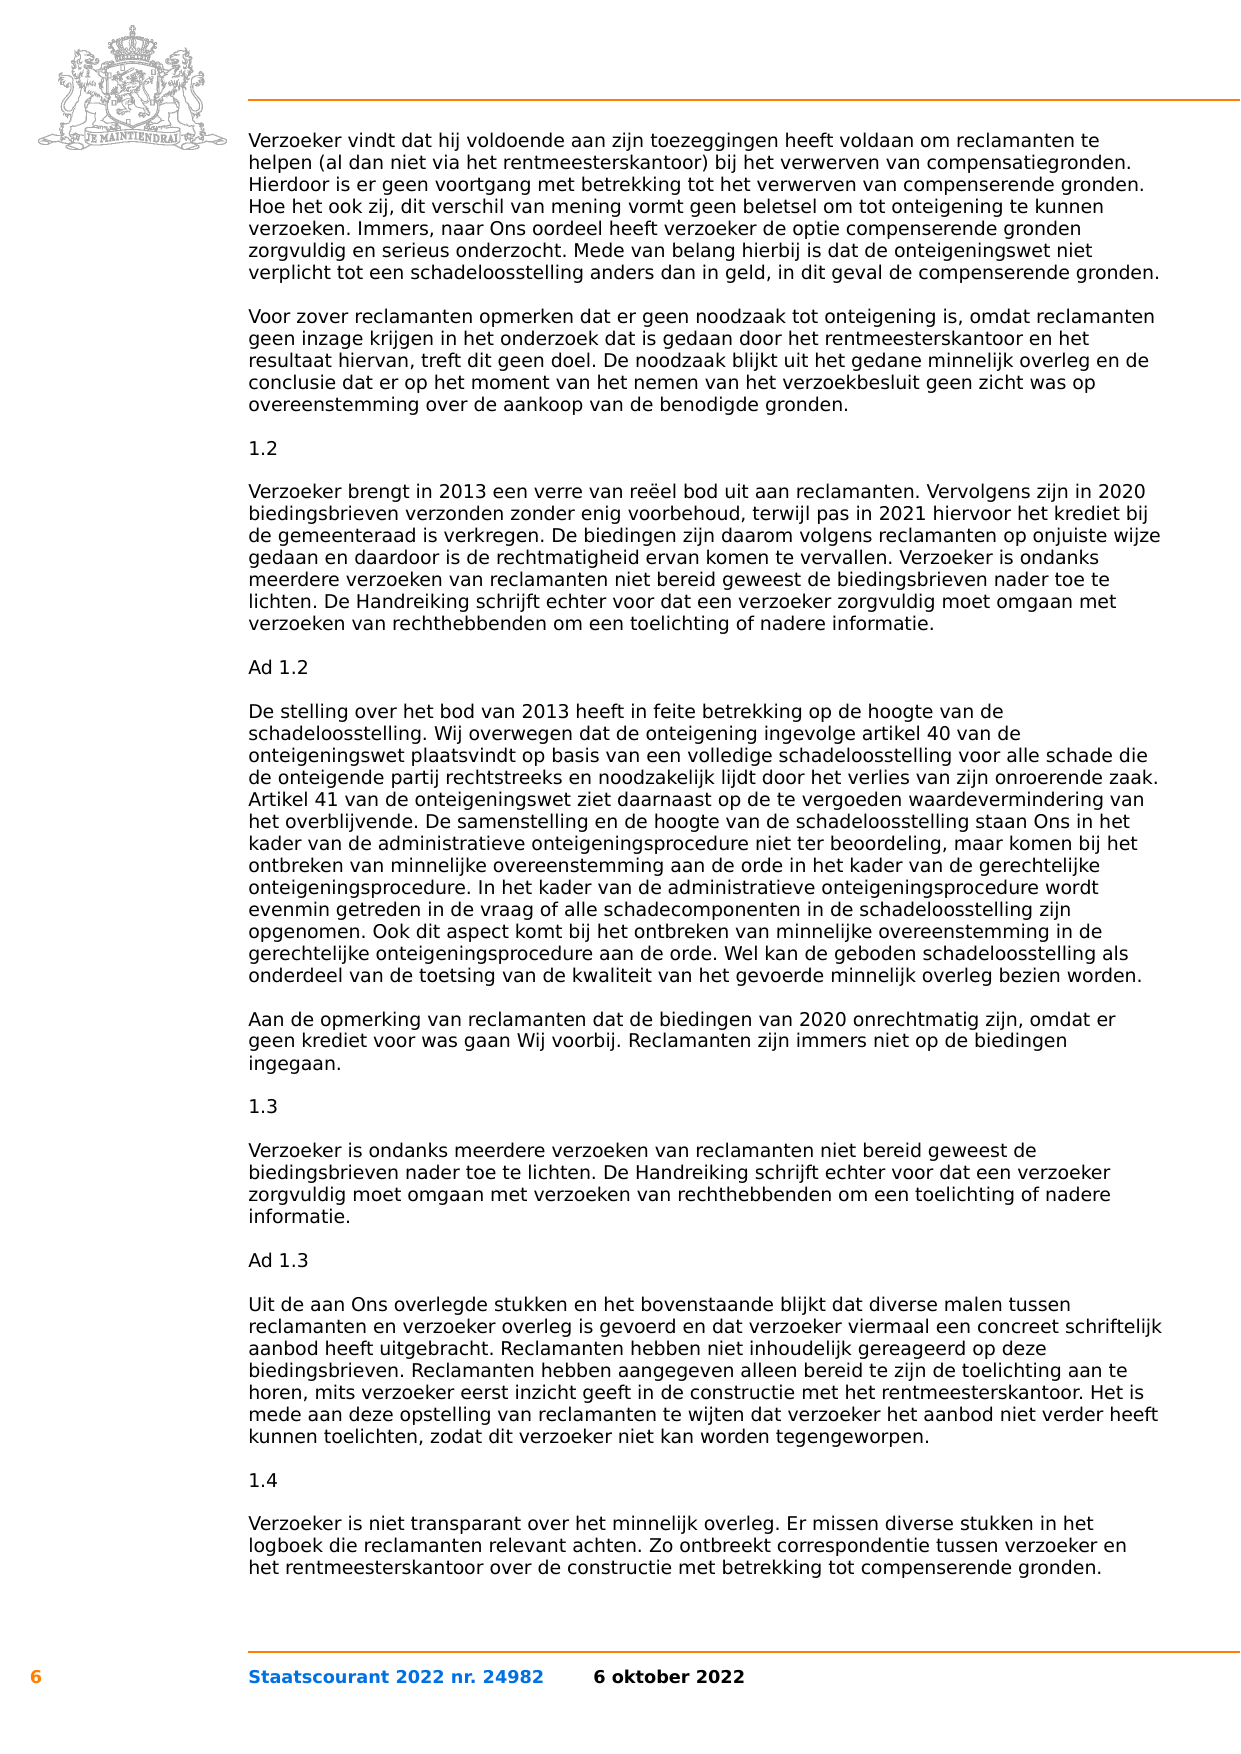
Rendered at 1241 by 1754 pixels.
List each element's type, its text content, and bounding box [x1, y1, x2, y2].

text 1.2 [248, 437, 1163, 459]
text Verzoeker vindt dat hij voldoende aan zijn toezeggingen heeft voldaan om reclamanten te helpen (al dan niet via het rentmeesterskantoor) bij het verwerven van compensatiegronden. Hierdoor is er geen voortgang met betrekking tot het verwerven van compenserende gronden. Hoe het ook zij, dit verschil van mening vormt geen beletsel om tot onteigening te kunnen verzoeken. Immers, naar Ons oordeel heeft verzoeker de optie compenserende gronden zorgvuldig en serieus onderzocht. Mede van belang hierbij is dat de onteigeningswet niet verplicht tot een schadeloosstelling anders dan in geld, in dit geval de compenserende gronden. [248, 130, 1163, 284]
text Verzoeker is niet transparant over het minnelijk overleg. Er missen diverse stukken in het logboek die reclamanten relevant achten. Zo ontbreekt correspondentie tussen verzoeker en het rentmeesterskantoor over de constructie met betrekking tot compenserende gronden. [248, 1513, 1163, 1579]
text Aan de opmerking van reclamanten dat de biedingen van 2020 onrechtmatig zijn, omdat er geen krediet voor was gaan Wij voorbij. Reclamanten zijn immers niet op de biedingen ingegaan. [248, 1008, 1163, 1074]
text Voor zover reclamanten opmerken dat er geen noodzaak tot onteigening is, omdat reclamanten geen inzage krijgen in het onderzoek dat is gedaan door het rentmeesterskantoor en het resultaat hiervan, treft dit geen doel. De noodzaak blijkt uit het gedane minnelijk overleg en de conclusie dat er op het moment van het nemen van het verzoekbesluit geen zicht was op overeenstemming over de aankoop van de benodigde gronden. [248, 306, 1163, 416]
text 1.3 [248, 1096, 1163, 1118]
text Uit de aan Ons overlegde stukken en het bovenstaande blijkt dat diverse malen tussen reclamanten en verzoeker overleg is gevoerd en dat verzoeker viermaal een concreet schriftelijk aanbod heeft uitgebracht. Reclamanten hebben niet inhoudelijk gereageerd op deze biedingsbrieven. Reclamanten hebben aangegeven alleen bereid te zijn de toelichting aan te horen, mits verzoeker eerst inzicht geeft in de constructie met het rentmeesterskantoor. Het is mede aan deze opstelling van reclamanten te wijten dat verzoeker het aanbod niet verder heeft kunnen toelichten, zodat dit verzoeker niet kan worden tegengeworpen. [248, 1294, 1163, 1448]
text 1.4 [248, 1469, 1163, 1491]
text Ad 1.3 [248, 1250, 1163, 1272]
picture [38, 25, 227, 150]
text De stelling over het bod van 2013 heeft in feite betrekking op de hoogte van de schadeloosstelling. Wij overwegen dat de onteigening ingevolge artikel 40 van de onteigeningswet plaatsvindt op basis van een volledige schadeloosstelling voor alle schade die de onteigende partij rechtstreeks en noodzakelijk lijdt door het verlies van zijn onroerende zaak. Artikel 41 van de onteigeningswet ziet daarnaast op de te vergoeden waardevermindering van het overblijvende. De samenstelling en de hoogte van de schadeloosstelling staan Ons in het kader van de administratieve onteigeningsprocedure niet ter beoordeling, maar komen bij het ontbreken van minnelijke overeenstemming aan de orde in het kader van de gerechtelijke onteigeningsprocedure. In het kader van de administratieve onteigeningsprocedure wordt evenmin getreden in de vraag of alle schadecomponenten in de schadeloosstelling zijn opgenomen. Ook dit aspect komt bij het ontbreken van minnelijke overeenstemming in de gerechtelijke onteigeningsprocedure aan de orde. Wel kan de geboden schadeloosstelling als onderdeel van de toetsing van de kwaliteit van het gevoerde minnelijk overleg bezien worden. [248, 701, 1163, 987]
text Verzoeker brengt in 2013 een verre van reëel bod uit aan reclamanten. Vervolgens zijn in 2020 biedingsbrieven verzonden zonder enig voorbehoud, terwijl pas in 2021 hiervoor het krediet bij de gemeenteraad is verkregen. De biedingen zijn daarom volgens reclamanten op onjuiste wijze gedaan en daardoor is de rechtmatigheid ervan komen te vervallen. Verzoeker is ondanks meerdere verzoeken van reclamanten niet bereid geweest de biedingsbrieven nader toe te lichten. De Handreiking schrijft echter voor dat een verzoeker zorgvuldig moet omgaan met verzoeken van rechthebbenden om een toelichting of nadere informatie. [248, 481, 1163, 635]
text Ad 1.2 [248, 657, 1163, 679]
text Verzoeker is ondanks meerdere verzoeken van reclamanten niet bereid geweest de biedingsbrieven nader toe te lichten. De Handreiking schrijft echter voor dat een verzoeker zorgvuldig moet omgaan met verzoeken van rechthebbenden om een toelichting of nadere informatie. [248, 1140, 1163, 1228]
